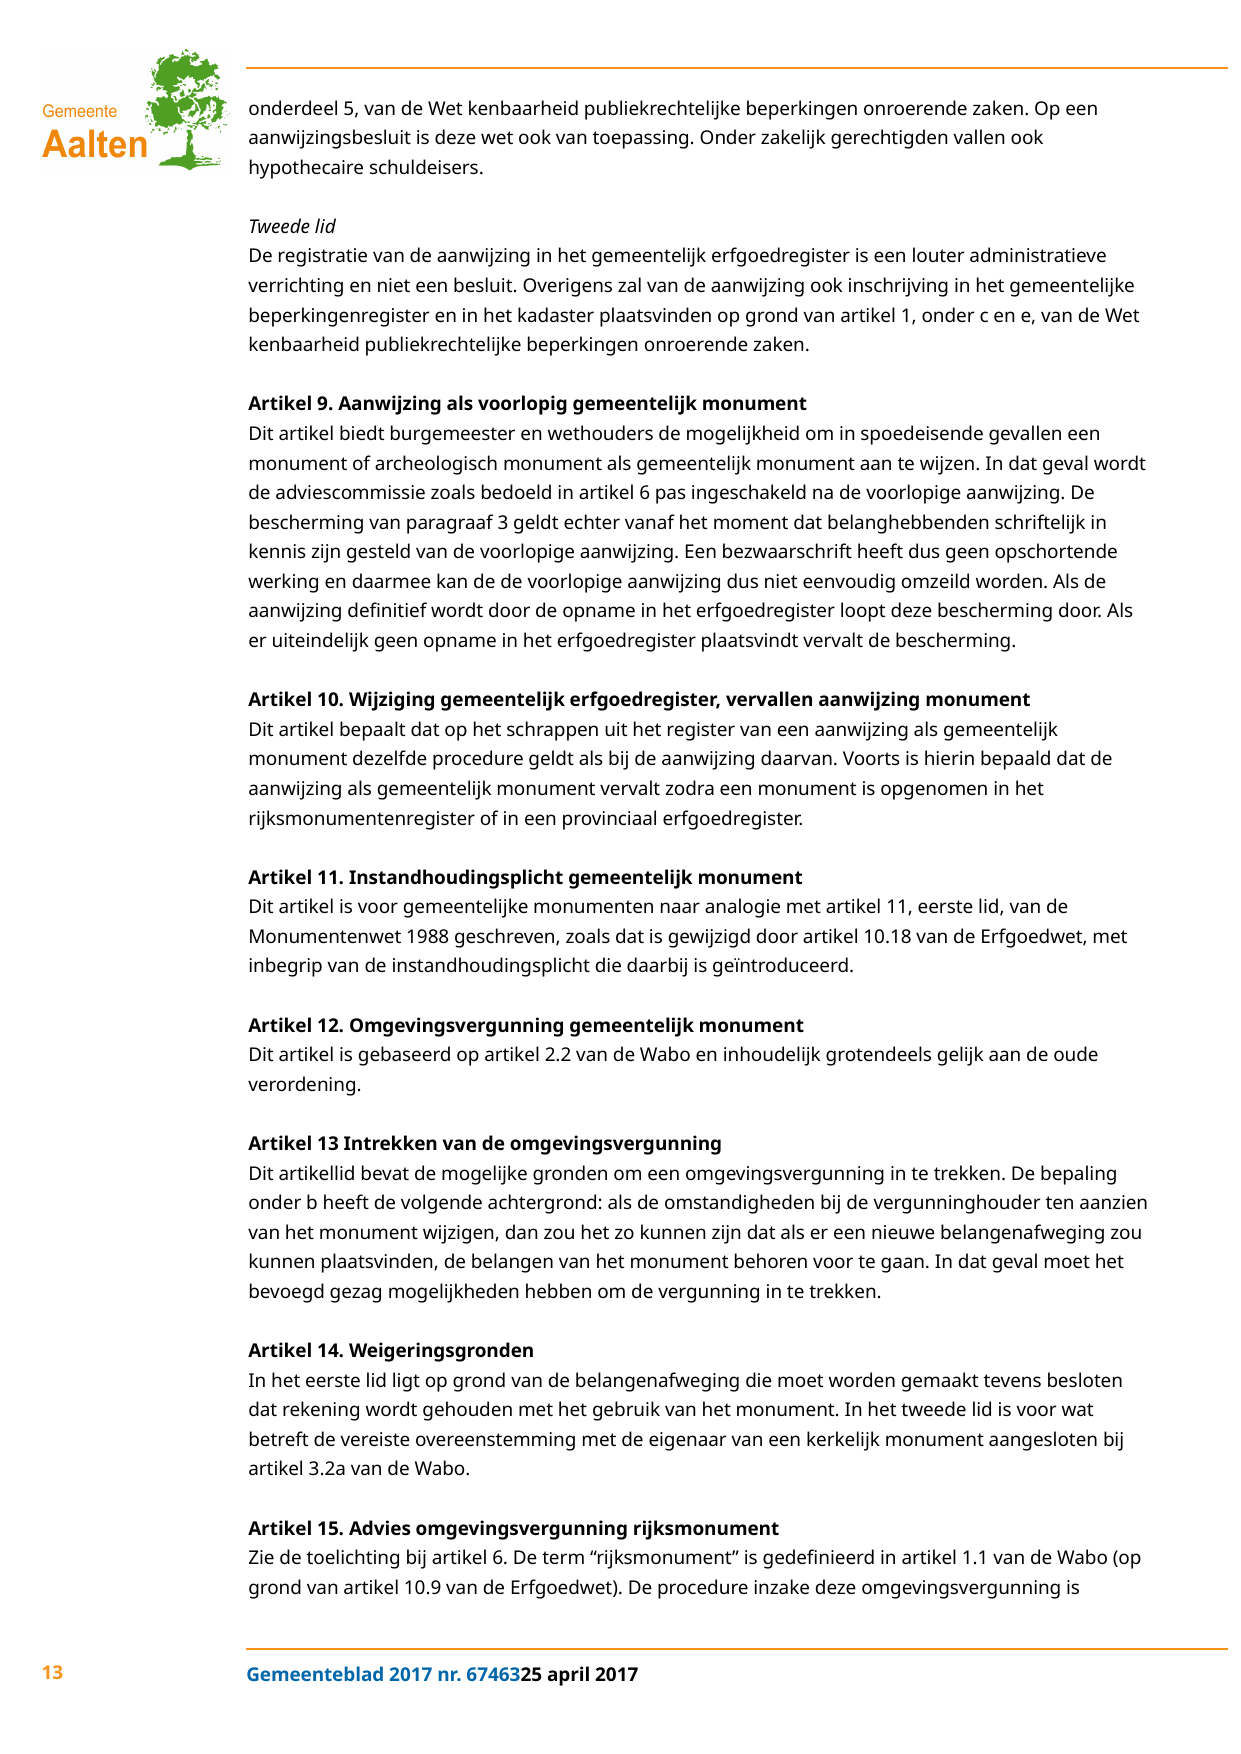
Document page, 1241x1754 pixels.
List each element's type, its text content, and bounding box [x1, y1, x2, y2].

text Artikel 14. Weigeringsgronden [248, 1337, 1152, 1363]
text Tweede lid [248, 213, 1152, 239]
text Zie de toelichting bij artikel 6. De term “rijksmonument” is gedefinieerd in artikel 1.1 van de Wabo (op grond van artikel 10.9 van de Erfgoedwet). De procedure inzake deze omgevingsvergunning is [248, 1544, 1152, 1600]
text Dit artikellid bevat de mogelijke gronden om een omgevingsvergunning in te trekken. De bepaling onder b heeft de volgende achtergrond: als de omstandigheden bij de vergunninghouder ten aanzien van het monument wijzigen, dan zou het zo kunnen zijn dat als er een nieuwe belangenafweging zou kunnen plaatsvinden, de belangen van het monument behoren voor te gaan. In dat geval moet het bevoegd gezag mogelijkheden hebben om de vergunning in te trekken. [248, 1160, 1152, 1304]
text In het eerste lid ligt op grond van de belangenafweging die moet worden gemaakt tevens besloten dat rekening wordt gehouden met het gebruik van het monument. In het tweede lid is voor wat betreft de vereiste overeenstemming met de eigenaar van een kerkelijk monument aangesloten bij artikel 3.2a van de Wabo. [248, 1367, 1152, 1481]
text Dit artikel is voor gemeentelijke monumenten naar analogie met artikel 11, eerste lid, van de Monumentenwet 1988 geschreven, zoals dat is gewijzigd door artikel 10.18 van de Erfgoedwet, met inbegrip van de instandhoudingsplicht die daarbij is geïntroduceerd. [248, 893, 1152, 978]
text Artikel 10. Wijziging gemeentelijk erfgoedregister, vervallen aanwijzing monument [248, 686, 1152, 712]
text Dit artikel biedt burgemeester en wethouders de mogelijkheid om in spoedeisende gevallen een monument of archeologisch monument als gemeentelijk monument aan te wijzen. In dat geval wordt de adviescommissie zoals bedoeld in artikel 6 pas ingeschakeld na de voorlopige aanwijzing. De bescherming van paragraaf 3 geldt echter vanaf het moment dat belanghebbenden schriftelijk in kennis zijn gesteld van de voorlopige aanwijzing. Een bezwaarschrift heeft dus geen opschortende werking en daarmee kan de de voorlopige aanwijzing dus niet eenvoudig omzeild worden. Als de aanwijzing definitief wordt door de opname in het erfgoedregister loopt deze bescherming door. Als er uiteindelijk geen opname in het erfgoedregister plaatsvindt vervalt de bescherming. [248, 420, 1152, 653]
text Dit artikel is gebaseerd op artikel 2.2 van de Wabo en inhoudelijk grotendeels gelijk aan de oude verordening. [248, 1041, 1152, 1097]
text Artikel 9. Aanwijzing als voorlopig gemeentelijk monument [248, 391, 1152, 416]
text Artikel 11. Instandhoudingsplicht gemeentelijk monument [248, 864, 1152, 890]
text Artikel 13 Intrekken van de omgevingsvergunning [248, 1130, 1152, 1156]
text Dit artikel bepaalt dat op het schrappen uit het register van een aanwijzing als gemeentelijk monument dezelfde procedure geldt als bij de aanwijzing daarvan. Voorts is hierin bepaald dat de aanwijzing als gemeentelijk monument vervalt zodra een monument is opgenomen in het rijksmonumentenregister of in een provinciaal erfgoedregister. [248, 716, 1152, 831]
text Artikel 15. Advies omgevingsvergunning rijksmonument [248, 1515, 1152, 1541]
text De registratie van de aanwijzing in het gemeentelijk erfgoedregister is een louter administratieve verrichting en niet een besluit. Overigens zal van de aanwijzing ook inschrijving in het gemeentelijke beperkingenregister en in het kadaster plaatsvinden op grond van artikel 1, onder c en e, van de Wet kenbaarheid publiekrechtelijke beperkingen onroerende zaken. [248, 243, 1152, 357]
text onderdeel 5, van de Wet kenbaarheid publiekrechtelijke beperkingen onroerende zaken. Op een aanwijzingsbesluit is deze wet ook van toepassing. Onder zakelijk gerechtigden vallen ook hypothecaire schuldeisers. [248, 95, 1152, 180]
text Artikel 12. Omgevingsvergunning gemeentelijk monument [248, 1012, 1152, 1038]
picture [41, 47, 231, 172]
